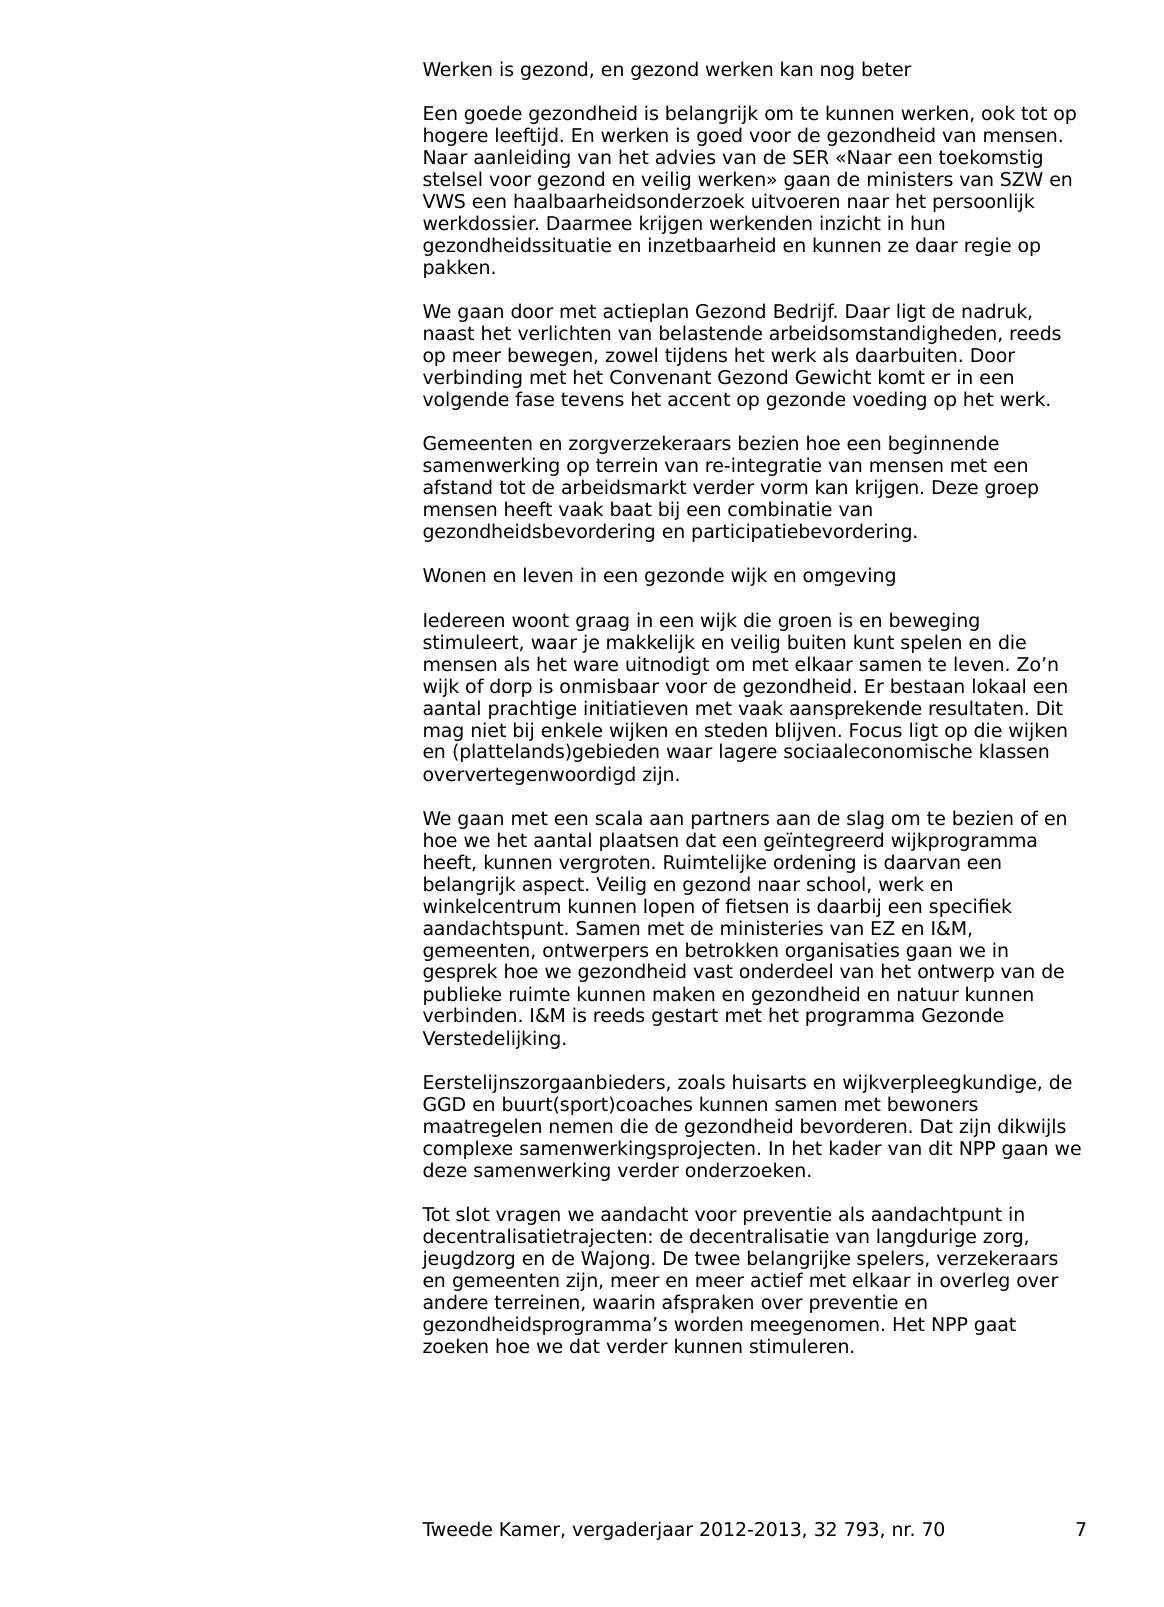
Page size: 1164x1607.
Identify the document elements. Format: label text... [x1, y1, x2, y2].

text We gaan met een scala aan partners aan de slag om te bezien of en hoe we het aantal plaatsen dat een geïntegreerd wijkprogramma heeft, kunnen vergroten. Ruimtelijke ordening is daarvan een belangrijk aspect. Veilig en gezond naar school, werk en winkelcentrum kunnen lopen of fietsen is daarbij een specifiek aandachtspunt. Samen met de ministeries van EZ en I&M, gemeenten, ontwerpers en betrokken organisaties gaan we in gesprek hoe we gezondheid vast onderdeel van het ontwerp van de publieke ruimte kunnen maken en gezondheid en natuur kunnen verbinden. I&M is reeds gestart met het programma Gezonde Verstedelijking. [422, 808, 1087, 1049]
text Iedereen woont graag in een wijk die groen is en beweging stimuleert, waar je makkelijk en veilig buiten kunt spelen en die mensen als het ware uitnodigt om met elkaar samen te leven. Zo’n wijk of dorp is onmisbaar voor de gezondheid. Er bestaan lokaal een aantal prachtige initiatieven met vaak aansprekende resultaten. Dit mag niet bij enkele wijken en steden blijven. Focus ligt op die wijken en (plattelands)gebieden waar lagere sociaaleconomische klassen oververtegenwoordigd zijn. [422, 609, 1087, 785]
text Gemeenten en zorgverzekeraars bezien hoe een beginnende samenwerking op terrein van re-integratie van mensen met een afstand tot de arbeidsmarkt verder vorm kan krijgen. Deze groep mensen heeft vaak baat bij een combinatie van gezondheidsbevordering en participatiebevordering. [422, 433, 1087, 543]
subtitle Wonen en leven in een gezonde wijk en omgeving [422, 565, 1087, 587]
text Een goede gezondheid is belangrijk om te kunnen werken, ook tot op hogere leeftijd. En werken is goed voor de gezondheid van mensen. Naar aanleiding van het advies van de SER «Naar een toekomstig stelsel voor gezond en veilig werken» gaan de ministers van SZW en VWS een haalbaarheidsonderzoek uitvoeren naar het persoonlijk werkdossier. Daarmee krijgen werkenden inzicht in hun gezondheidssituatie en inzetbaarheid en kunnen ze daar regie op pakken. [422, 103, 1087, 279]
text Tot slot vragen we aandacht voor preventie als aandachtpunt in decentralisatietrajecten: de decentralisatie van langdurige zorg, jeugdzorg en de Wajong. De twee belangrijke spelers, verzekeraars en gemeenten zijn, meer en meer actief met elkaar in overleg over andere terreinen, waarin afspraken over preventie en gezondheidsprogramma’s worden meegenomen. Het NPP gaat zoeken hoe we dat verder kunnen stimuleren. [422, 1204, 1087, 1357]
subtitle Werken is gezond, en gezond werken kan nog beter [422, 59, 1087, 81]
text We gaan door met actieplan Gezond Bedrijf. Daar ligt de nadruk, naast het verlichten van belastende arbeidsomstandigheden, reeds op meer bewegen, zowel tijdens het werk als daarbuiten. Door verbinding met het Convenant Gezond Gewicht komt er in een volgende fase tevens het accent op gezonde voeding op het werk. [422, 301, 1087, 411]
text Eerstelijnszorgaanbieders, zoals huisarts en wijkverpleegkundige, de GGD en buurt(sport)coaches kunnen samen met bewoners maatregelen nemen die de gezondheid bevorderen. Dat zijn dikwijls complexe samenwerkingsprojecten. In het kader van dit NPP gaan we deze samenwerking verder onderzoeken. [422, 1072, 1087, 1181]
